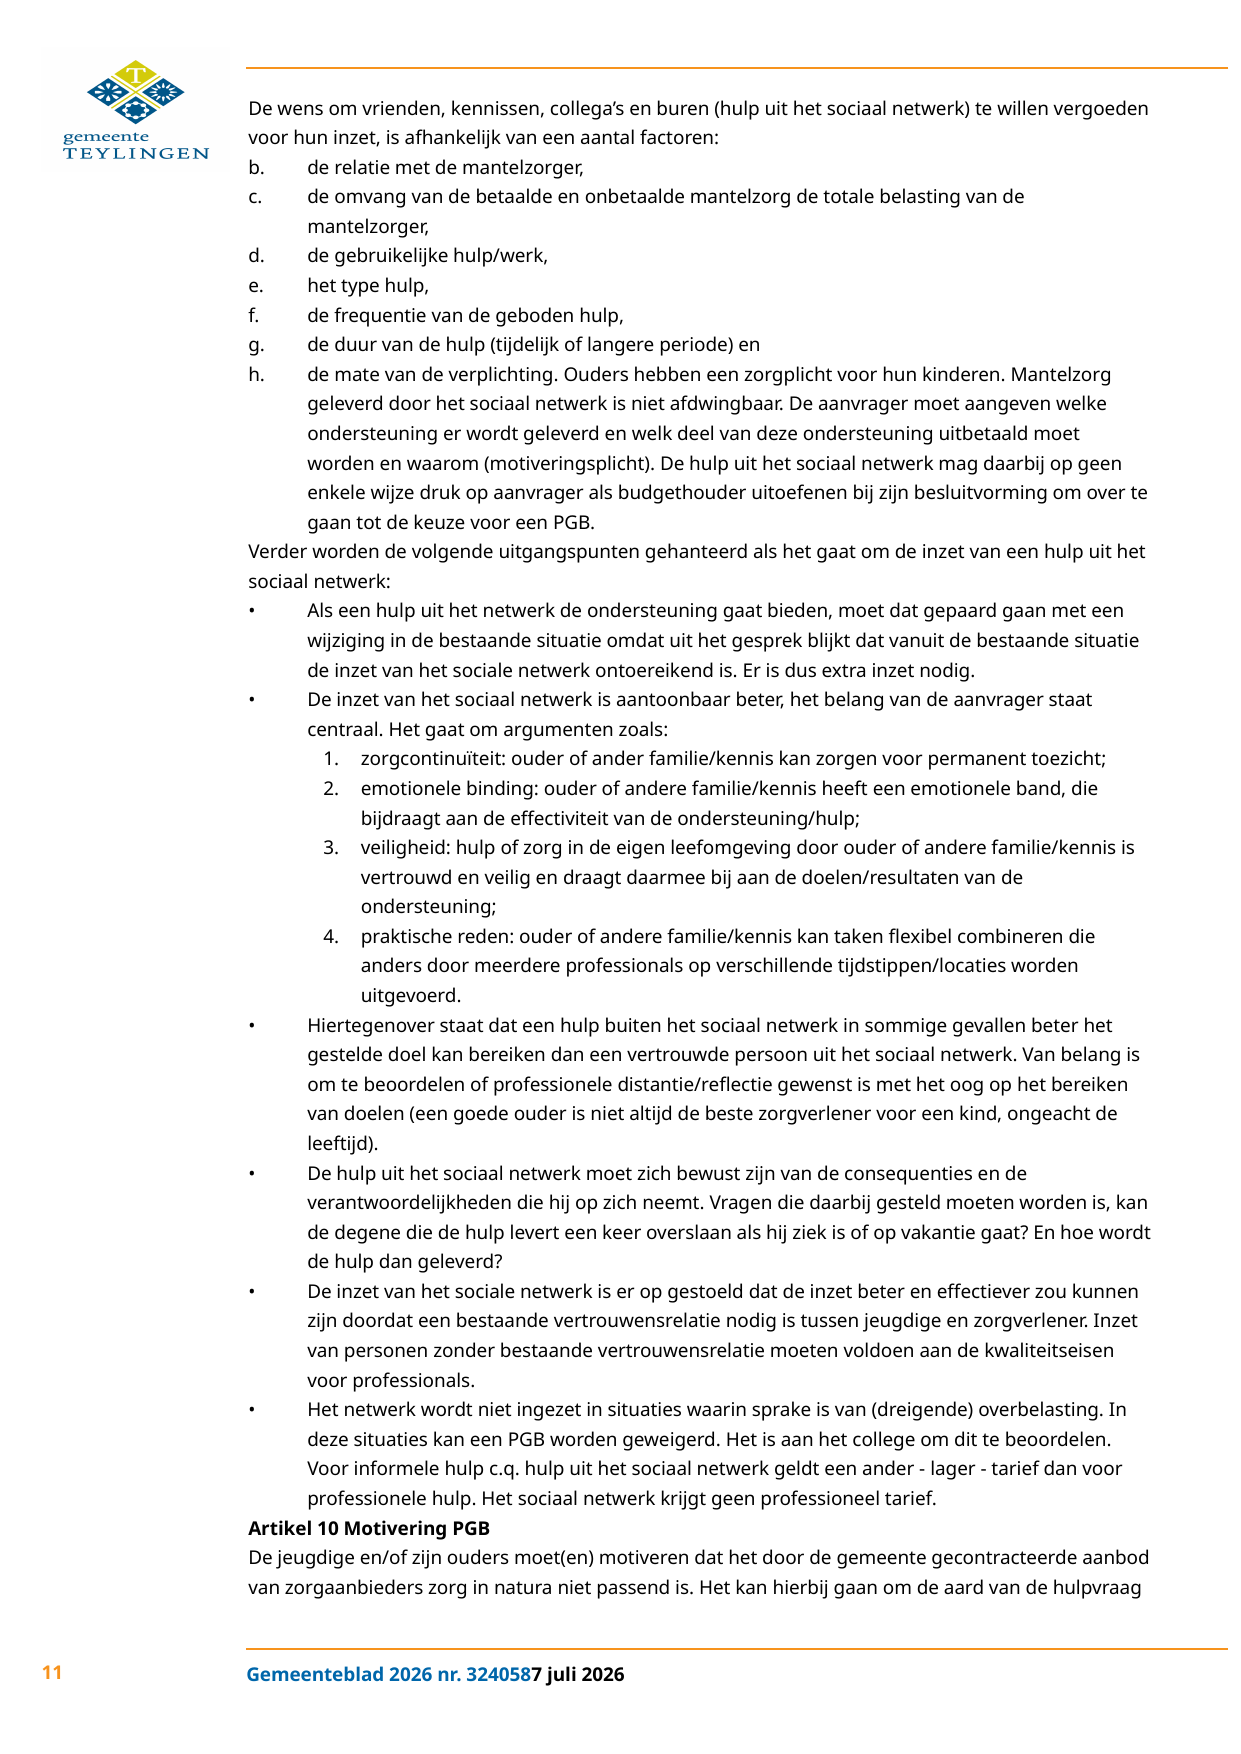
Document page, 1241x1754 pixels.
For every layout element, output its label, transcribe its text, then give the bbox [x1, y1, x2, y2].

list Als een hulp uit het netwerk de ondersteuning gaat bieden, moet dat gepaard gaan met een wijziging in de bestaande situatie omdat uit het gesprek blijkt dat vanuit de bestaande situatie de inzet van het sociale netwerk ontoereikend is. Er is dus extra inzet nodig. [248, 598, 1152, 683]
list het type hulp, [248, 272, 1152, 298]
list de duur van de hulp (tijdelijk of langere periode) en [248, 331, 1152, 357]
list emotionele binding: ouder of andere familie/kennis heeft een emotionele band, die bijdraagt aan de effectiviteit van de ondersteuning/hulp; [323, 775, 1152, 831]
list praktische reden: ouder of andere familie/kennis kan taken flexibel combineren die anders door meerdere professionals op verschillende tijdstippen/locaties worden uitgevoerd. [323, 923, 1152, 1008]
picture [41, 47, 231, 172]
list De inzet van het sociale netwerk is er op gestoeld dat de inzet beter en effectiever zou kunnen zijn doordat een bestaande vertrouwensrelatie nodig is tussen jeugdige en zorgverlener. Inzet van personen zonder bestaande vertrouwensrelatie moeten voldoen aan de kwaliteitseisen voor professionals. [248, 1278, 1152, 1393]
list veiligheid: hulp of zorg in de eigen leefomgeving door ouder of andere familie/kennis is vertrouwd en veilig en draagt daarmee bij aan de doelen/resultaten van de ondersteuning; [323, 834, 1152, 919]
list de mate van de verplichting. Ouders hebben een zorgplicht voor hun kinderen. Mantelzorg geleverd door het sociaal netwerk is niet afdwingbaar. De aanvrager moet aangeven welke ondersteuning er wordt geleverd en welk deel van deze ondersteuning uitbetaald moet worden en waarom (motiveringsplicht). De hulp uit het sociaal netwerk mag daarbij op geen enkele wijze druk op aanvrager als budgethouder uitoefenen bij zijn besluitvorming om over te gaan tot de keuze voor een PGB. [248, 361, 1152, 535]
list De hulp uit het sociaal netwerk moet zich bewust zijn van de consequenties en de verantwoordelijkheden die hij op zich neemt. Vragen die daarbij gesteld moeten worden is, kan de degene die de hulp levert een keer overslaan als hij ziek is of op vakantie gaat? En hoe wordt de hulp dan geleverd? [248, 1160, 1152, 1274]
list de frequentie van de geboden hulp, [248, 302, 1152, 328]
list Hiertegenover staat dat een hulp buiten het sociaal netwerk in sommige gevallen beter het gestelde doel kan bereiken dan een vertrouwde persoon uit het sociaal netwerk. Van belang is om te beoordelen of professionele distantie/reflectie gewenst is met het oog op het bereiken van doelen (een goede ouder is niet altijd de beste zorgverlener voor een kind, ongeacht de leeftijd). [248, 1012, 1152, 1156]
text Verder worden de volgende uitgangspunten gehanteerd als het gaat om de inzet van een hulp uit het sociaal netwerk: [248, 538, 1152, 594]
text Artikel 10 Motivering PGB [248, 1515, 1152, 1541]
list zorgcontinuïteit: ouder of ander familie/kennis kan zorgen voor permanent toezicht; [323, 746, 1152, 771]
list de gebruikelijke hulp/werk, [248, 243, 1152, 268]
list de omvang van de betaalde en onbetaalde mantelzorg de totale belasting van de mantelzorger, [248, 183, 1152, 239]
list de relatie met de mantelzorger, [248, 154, 1152, 180]
text De wens om vrienden, kennissen, collega’s en buren (hulp uit het sociaal netwerk) te willen vergoeden voor hun inzet, is afhankelijk van een aantal factoren: [248, 95, 1152, 150]
list De inzet van het sociaal netwerk is aantoonbaar beter, het belang van de aanvrager staat centraal. Het gaat om argumenten zoals: [248, 686, 1152, 742]
text De jeugdige en/of zijn ouders moet(en) motiveren dat het door de gemeente gecontracteerde aanbod van zorgaanbieders zorg in natura niet passend is. Het kan hierbij gaan om de aard van de hulpvraag [248, 1544, 1152, 1600]
list Het netwerk wordt niet ingezet in situaties waarin sprake is van (dreigende) overbelasting. In deze situaties kan een PGB worden geweigerd. Het is aan het college om dit te beoordelen. Voor informele hulp c.q. hulp uit het sociaal netwerk geldt een ander - lager - tarief dan voor professionele hulp. Het sociaal netwerk krijgt geen professioneel tarief. [248, 1396, 1152, 1511]
